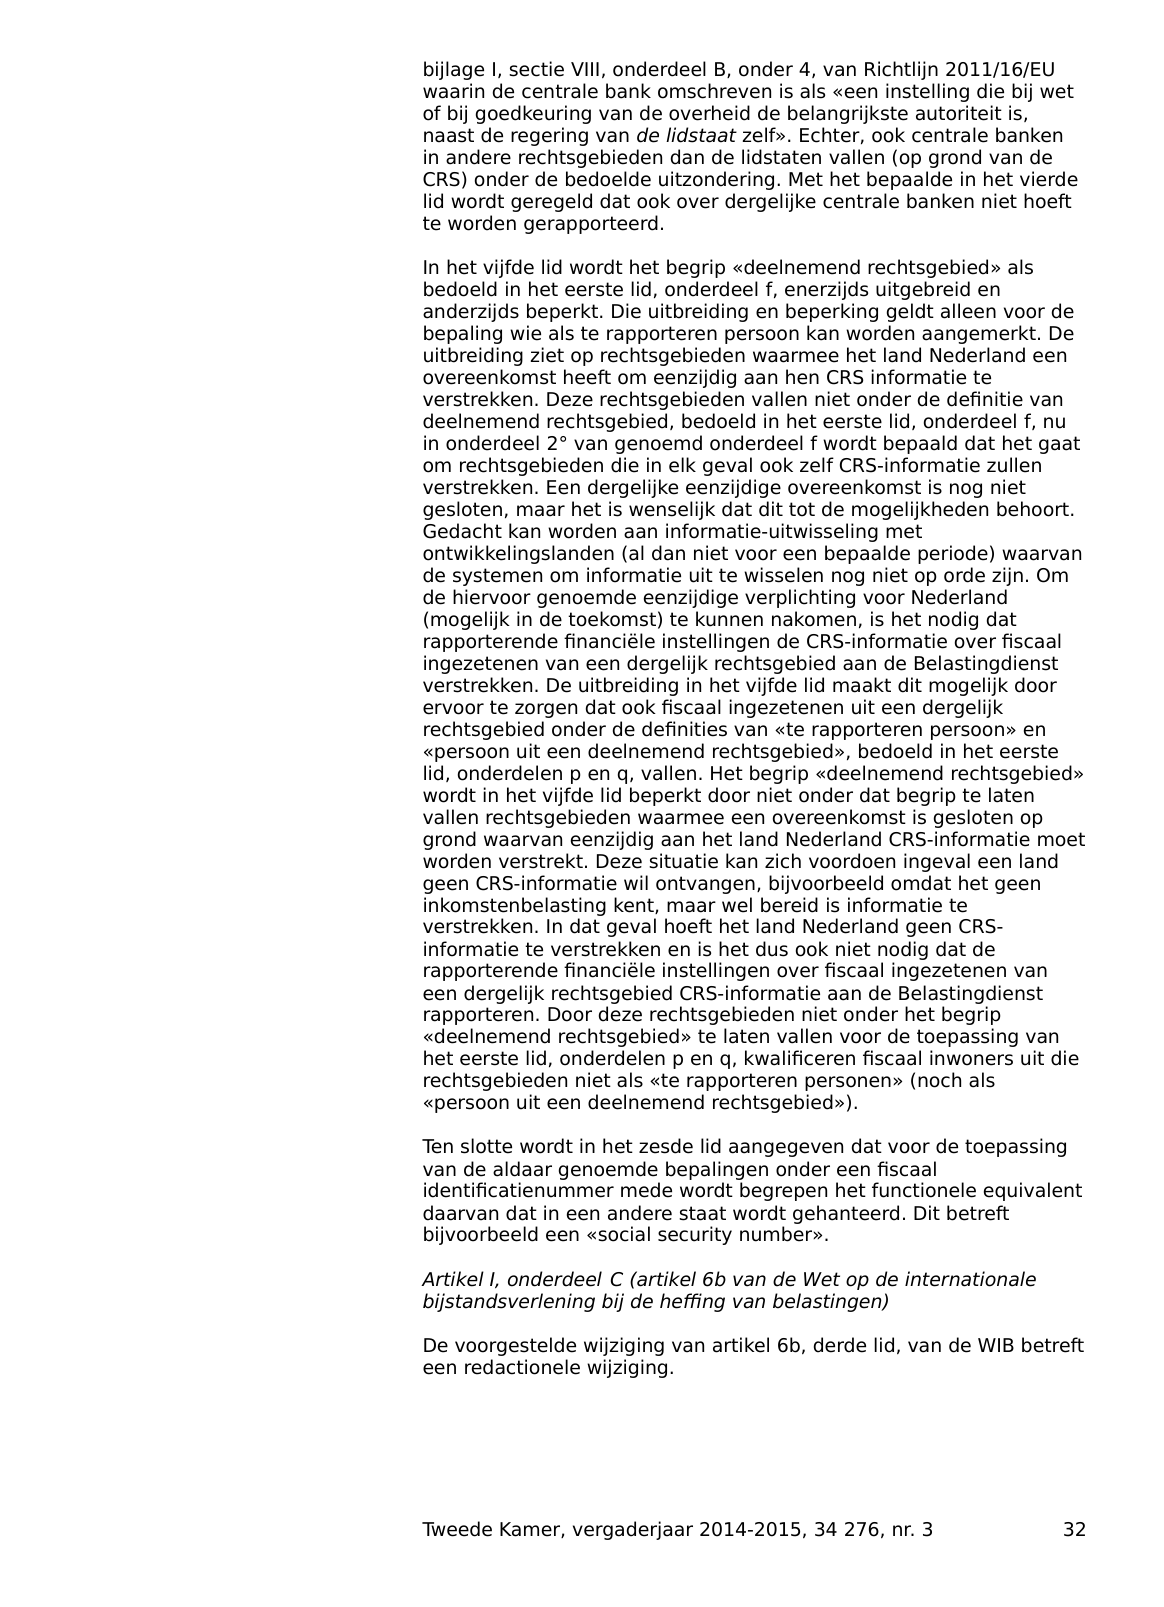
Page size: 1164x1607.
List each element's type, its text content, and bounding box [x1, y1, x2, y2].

text bijlage I, sectie VIII, onderdeel B, onder 4, van Richtlijn 2011/16/EU waarin de centrale bank omschreven is als «een instelling die bij wet of bij goedkeuring van de overheid de belangrijkste autoriteit is, naast de regering van de lidstaat zelf». Echter, ook centrale banken in andere rechtsgebieden dan de lidstaten vallen (op grond van de CRS) onder de bedoelde uitzondering. Met het bepaalde in het vierde lid wordt geregeld dat ook over dergelijke centrale banken niet hoeft te worden gerapporteerd. [422, 59, 1087, 235]
text In het vijfde lid wordt het begrip «deelnemend rechtsgebied» als bedoeld in het eerste lid, onderdeel f, enerzijds uitgebreid en anderzijds beperkt. Die uitbreiding en beperking geldt alleen voor de bepaling wie als te rapporteren persoon kan worden aangemerkt. De uitbreiding ziet op rechtsgebieden waarmee het land Nederland een overeenkomst heeft om eenzijdig aan hen CRS informatie te verstrekken. Deze rechtsgebieden vallen niet onder de definitie van deelnemend rechtsgebied, bedoeld in het eerste lid, onderdeel f, nu in onderdeel 2° van genoemd onderdeel f wordt bepaald dat het gaat om rechtsgebieden die in elk geval ook zelf CRS-informatie zullen verstrekken. Een dergelijke eenzijdige overeenkomst is nog niet gesloten, maar het is wenselijk dat dit tot de mogelijkheden behoort. Gedacht kan worden aan informatie-uitwisseling met ontwikkelingslanden (al dan niet voor een bepaalde periode) waarvan de systemen om informatie uit te wisselen nog niet op orde zijn. Om de hiervoor genoemde eenzijdige verplichting voor Nederland (mogelijk in de toekomst) te kunnen nakomen, is het nodig dat rapporterende financiële instellingen de CRS-informatie over fiscaal ingezetenen van een dergelijk rechtsgebied aan de Belastingdienst verstrekken. De uitbreiding in het vijfde lid maakt dit mogelijk door ervoor te zorgen dat ook fiscaal ingezetenen uit een dergelijk rechtsgebied onder de definities van «te rapporteren persoon» en «persoon uit een deelnemend rechtsgebied», bedoeld in het eerste lid, onderdelen p en q, vallen. Het begrip «deelnemend rechtsgebied» wordt in het vijfde lid beperkt door niet onder dat begrip te laten vallen rechtsgebieden waarmee een overeenkomst is gesloten op grond waarvan eenzijdig aan het land Nederland CRS-informatie moet worden verstrekt. Deze situatie kan zich voordoen ingeval een land geen CRS-informatie wil ontvangen, bijvoorbeeld omdat het geen inkomstenbelasting kent, maar wel bereid is informatie te verstrekken. In dat geval hoeft het land Nederland geen CRS-informatie te verstrekken en is het dus ook niet nodig dat de rapporterende financiële instellingen over fiscaal ingezetenen van een dergelijk rechtsgebied CRS-informatie aan de Belastingdienst rapporteren. Door deze rechtsgebieden niet onder het begrip «deelnemend rechtsgebied» te laten vallen voor de toepassing van het eerste lid, onderdelen p en q, kwalificeren fiscaal inwoners uit die rechtsgebieden niet als «te rapporteren personen» (noch als «persoon uit een deelnemend rechtsgebied»). [422, 257, 1087, 1114]
text Ten slotte wordt in het zesde lid aangegeven dat voor de toepassing van de aldaar genoemde bepalingen onder een fiscaal identificatienummer mede wordt begrepen het functionele equivalent daarvan dat in een andere staat wordt gehanteerd. Dit betreft bijvoorbeeld een «social security number». [422, 1136, 1087, 1246]
subtitle Artikel I, onderdeel C (artikel 6b van de Wet op de internationale bijstandsverlening bij de heffing van belastingen) [422, 1268, 1087, 1312]
text De voorgestelde wijziging van artikel 6b, derde lid, van de WIB betreft een redactionele wijziging. [422, 1335, 1087, 1379]
